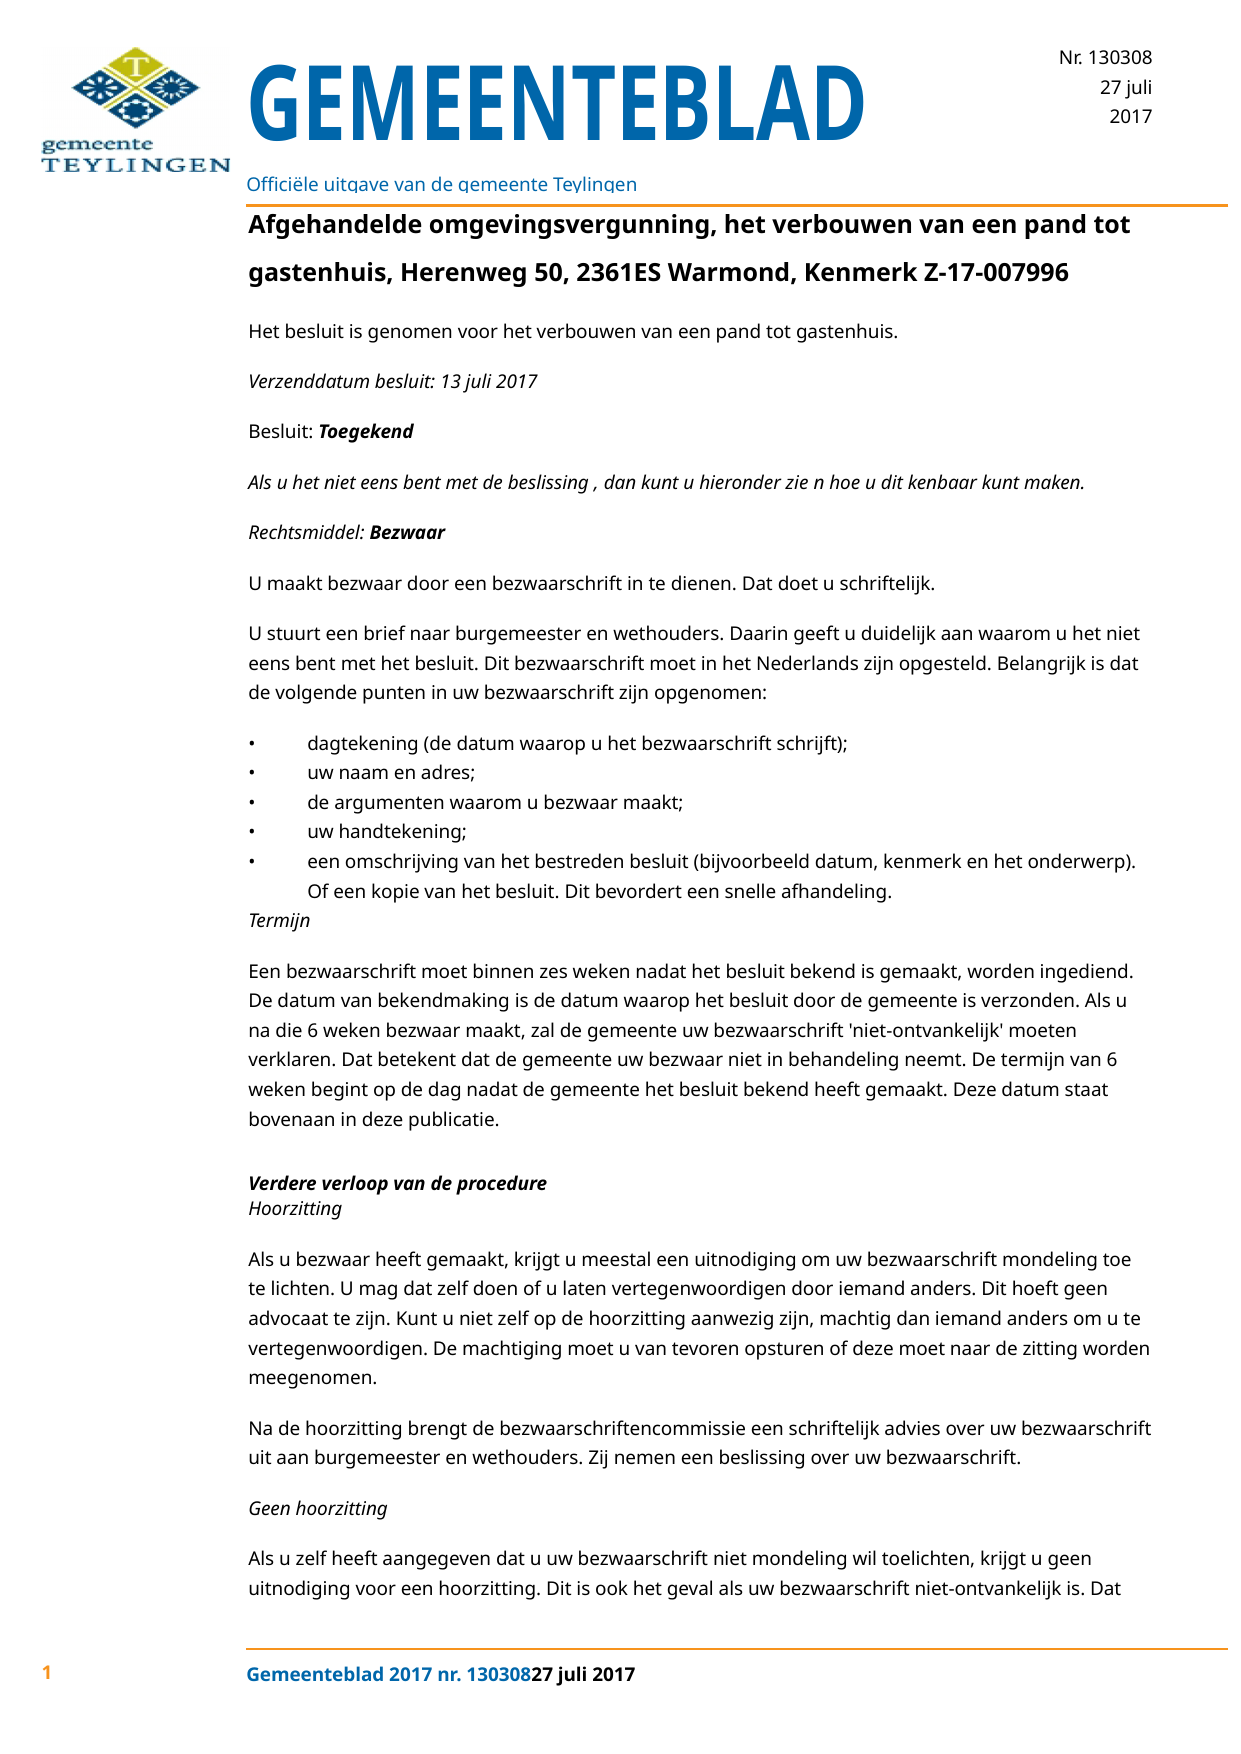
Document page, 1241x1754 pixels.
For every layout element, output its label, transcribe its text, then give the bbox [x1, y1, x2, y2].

text Verdere verloop van de procedure [248, 1170, 1152, 1196]
list uw naam en adres; [248, 759, 1152, 785]
text U maakt bezwaar door een bezwaarschrift in te dienen. Dat doet u schriftelijk. [248, 570, 1152, 596]
text Het besluit is genomen voor het verbouwen van een pand tot gastenhuis. [248, 318, 1152, 344]
text Besluit: Toegekend [248, 419, 1152, 444]
text Afgehandelde omgevingsvergunning, het verbouwen van een pand tot gastenhuis, Herenweg 50, 2361ES Warmond, Kenmerk Z-17-007996 [248, 207, 1152, 288]
text Als u bezwaar heeft gemaakt, krijgt u meestal een uitnodiging om uw bezwaarschrift mondeling toe te lichten. U mag dat zelf doen of u laten vertegenwoordigen door iemand anders. Dit hoeft geen advocaat te zijn. Kunt u niet zelf op de hoorzitting aanwezig zijn, machtig dan iemand anders om u te vertegenwoordigen. De machtiging moet u van tevoren opsturen of deze moet naar de zitting worden meegenomen. [248, 1246, 1152, 1390]
text Verzenddatum besluit: 13 juli 2017 [248, 368, 1152, 394]
text Rechtsmiddel: Bezwaar [248, 519, 1152, 545]
text Termijn [248, 907, 1152, 933]
list de argumenten waarom u bezwaar maakt; [248, 789, 1152, 815]
text Geen hoorzitting [248, 1495, 1152, 1520]
picture [41, 47, 231, 172]
text U stuurt een brief naar burgemeester en wethouders. Daarin geeft u duidelijk aan waarom u het niet eens bent met het besluit. Dit bezwaarschrift moet in het Nederlands zijn opgesteld. Belangrijk is dat de volgende punten in uw bezwaarschrift zijn opgenomen: [248, 620, 1152, 705]
list dagtekening (de datum waarop u het bezwaarschrift schrijft); [248, 730, 1152, 756]
text Een bezwaarschrift moet binnen zes weken nadat het besluit bekend is gemaakt, worden ingediend. De datum van bekendmaking is de datum waarop het besluit door de gemeente is verzonden. Als u na die 6 weken bezwaar maakt, zal de gemeente uw bezwaarschrift 'niet-ontvankelijk' moeten verklaren. Dat betekent dat de gemeente uw bezwaar niet in behandeling neemt. De termijn van 6 weken begint op de dag nadat de gemeente het besluit bekend heeft gemaakt. Deze datum staat bovenaan in deze publicatie. [248, 958, 1152, 1132]
text Na de hoorzitting brengt de bezwaarschriftencommissie een schriftelijk advies over uw bezwaarschrift uit aan burgemeester en wethouders. Zij nemen een beslissing over uw bezwaarschrift. [248, 1415, 1152, 1470]
text Als u zelf heeft aangegeven dat u uw bezwaarschrift niet mondeling wil toelichten, krijgt u geen uitnodiging voor een hoorzitting. Dit is ook het geval als uw bezwaarschrift niet-ontvankelijk is. Dat [248, 1545, 1152, 1600]
list uw handtekening; [248, 819, 1152, 844]
text Hoorzitting [248, 1196, 1152, 1221]
text Als u het niet eens bent met de beslissing , dan kunt u hieronder zie n hoe u dit kenbaar kunt maken. [248, 469, 1152, 495]
list een omschrijving van het bestreden besluit (bijvoorbeeld datum, kenmerk en het onderwerp). Of een kopie van het besluit. Dit bevordert een snelle afhandeling. [248, 848, 1152, 904]
